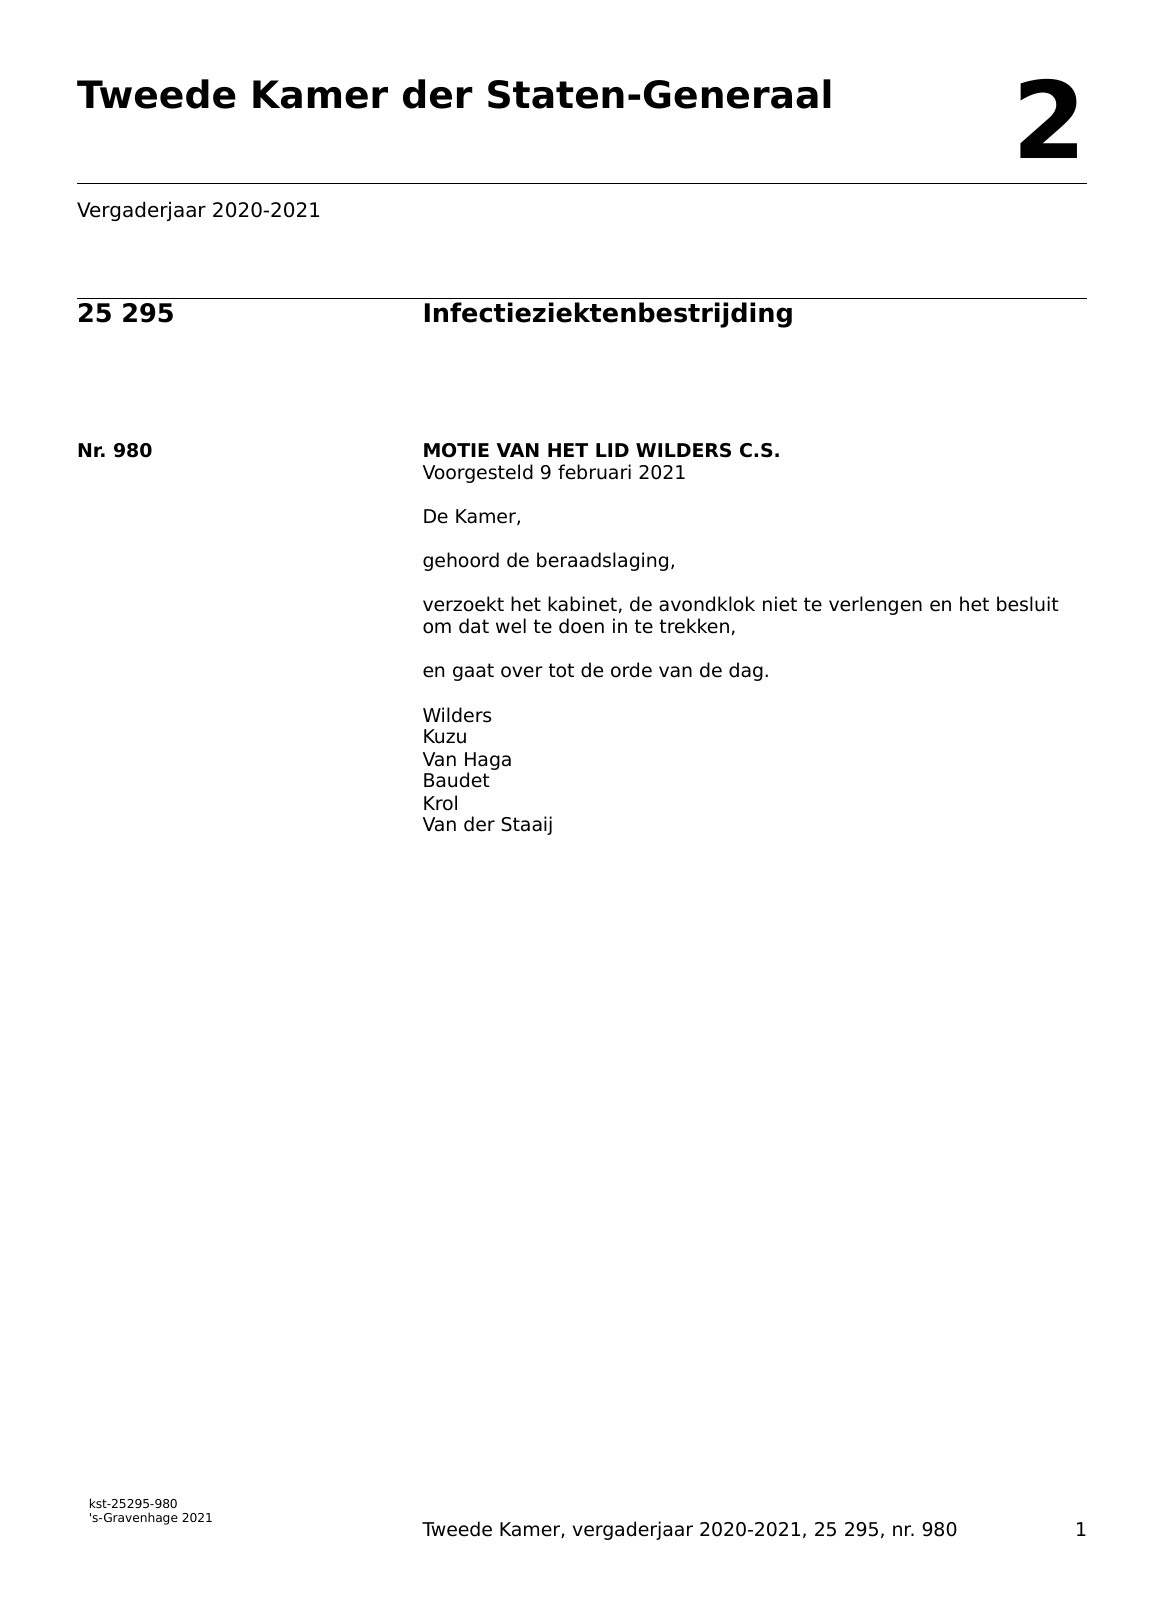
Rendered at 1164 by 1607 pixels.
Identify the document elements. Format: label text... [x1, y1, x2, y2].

text Voorgesteld 9 februari 2021 [422, 462, 1087, 484]
subtitle 25 295 Infectieziektenbestrijding [77, 299, 1087, 329]
text Van der Staaij [422, 814, 1087, 836]
text Baudet [422, 770, 1087, 792]
text kst-25295-980 [88, 1497, 323, 1511]
table_cell Vergaderjaar 2020-2021 [77, 184, 1087, 298]
text 's-Gravenhage 2021 [88, 1511, 323, 1525]
table_header Tweede Kamer der Staten-Generaal [77, 59, 886, 183]
text verzoekt het kabinet, de avondklok niet te verlengen en het besluit om dat wel te doen in te trekken, [422, 594, 1087, 638]
text Krol [422, 792, 1087, 814]
table_header 2 [886, 59, 1087, 183]
subtitle Nr. 980 MOTIE VAN HET LID WILDERS C.S. [77, 440, 1087, 462]
text Van Haga [422, 748, 1087, 770]
text Wilders [422, 704, 1087, 726]
text en gaat over tot de orde van de dag. [422, 660, 1087, 682]
text gehoord de beraadslaging, [422, 550, 1087, 572]
text De Kamer, [422, 506, 1087, 528]
text Kuzu [422, 726, 1087, 748]
